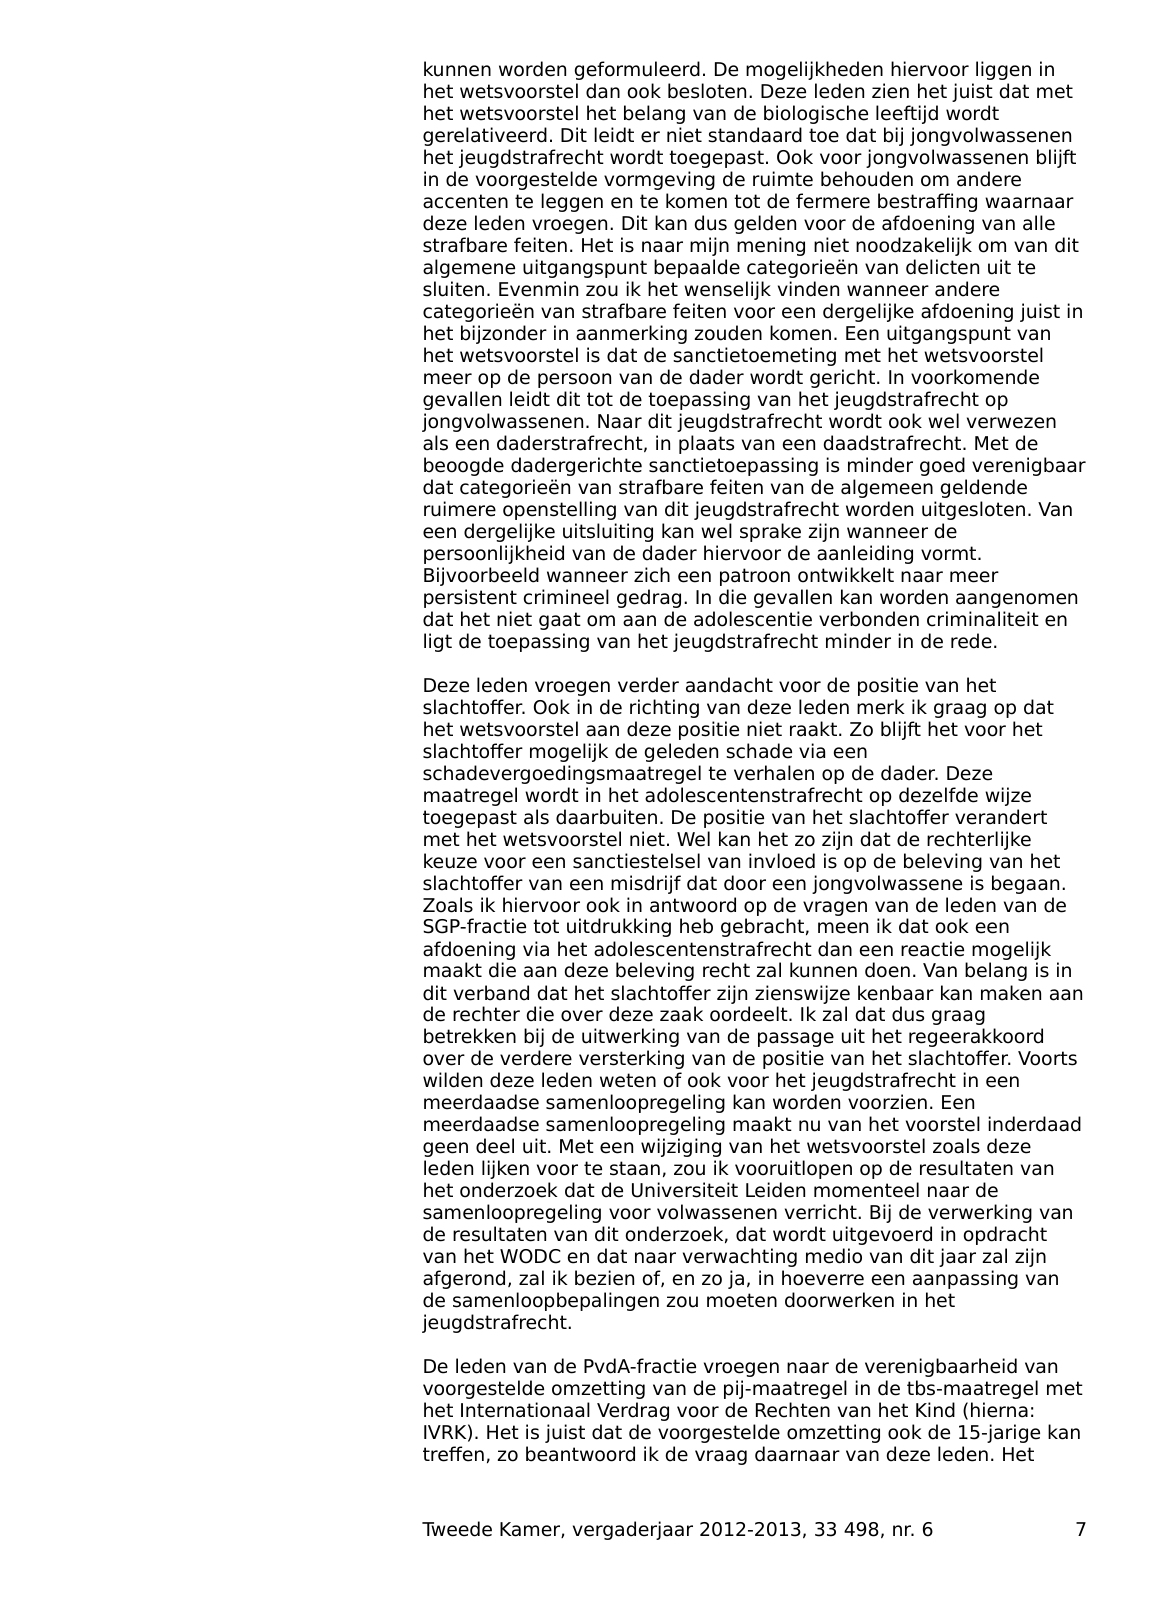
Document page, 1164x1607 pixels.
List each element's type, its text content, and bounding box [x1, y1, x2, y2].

text De leden van de PvdA-fractie vroegen naar de verenigbaarheid van voorgestelde omzetting van de pij-maatregel in de tbs-maatregel met het Internationaal Verdrag voor de Rechten van het Kind (hierna: IVRK). Het is juist dat de voorgestelde omzetting ook de 15-jarige kan treffen, zo beantwoord ik de vraag daarnaar van deze leden. Het [422, 1356, 1087, 1466]
text kunnen worden geformuleerd. De mogelijkheden hiervoor liggen in het wetsvoorstel dan ook besloten. Deze leden zien het juist dat met het wetsvoorstel het belang van de biologische leeftijd wordt gerelativeerd. Dit leidt er niet standaard toe dat bij jongvolwassenen het jeugdstrafrecht wordt toegepast. Ook voor jongvolwassenen blijft in de voorgestelde vormgeving de ruimte behouden om andere accenten te leggen en te komen tot de fermere bestraffing waarnaar deze leden vroegen. Dit kan dus gelden voor de afdoening van alle strafbare feiten. Het is naar mijn mening niet noodzakelijk om van dit algemene uitgangspunt bepaalde categorieën van delicten uit te sluiten. Evenmin zou ik het wenselijk vinden wanneer andere categorieën van strafbare feiten voor een dergelijke afdoening juist in het bijzonder in aanmerking zouden komen. Een uitgangspunt van het wetsvoorstel is dat de sanctietoemeting met het wetsvoorstel meer op de persoon van de dader wordt gericht. In voorkomende gevallen leidt dit tot de toepassing van het jeugdstrafrecht op jongvolwassenen. Naar dit jeugdstrafrecht wordt ook wel verwezen als een daderstrafrecht, in plaats van een daadstrafrecht. Met de beoogde dadergerichte sanctietoepassing is minder goed verenigbaar dat categorieën van strafbare feiten van de algemeen geldende ruimere openstelling van dit jeugdstrafrecht worden uitgesloten. Van een dergelijke uitsluiting kan wel sprake zijn wanneer de persoonlijkheid van de dader hiervoor de aanleiding vormt. Bijvoorbeeld wanneer zich een patroon ontwikkelt naar meer persistent crimineel gedrag. In die gevallen kan worden aangenomen dat het niet gaat om aan de adolescentie verbonden criminaliteit en ligt de toepassing van het jeugdstrafrecht minder in de rede. [422, 59, 1087, 652]
text Deze leden vroegen verder aandacht voor de positie van het slachtoffer. Ook in de richting van deze leden merk ik graag op dat het wetsvoorstel aan deze positie niet raakt. Zo blijft het voor het slachtoffer mogelijk de geleden schade via een schadevergoedingsmaatregel te verhalen op de dader. Deze maatregel wordt in het adolescentenstrafrecht op dezelfde wijze toegepast als daarbuiten. De positie van het slachtoffer verandert met het wetsvoorstel niet. Wel kan het zo zijn dat de rechterlijke keuze voor een sanctiestelsel van invloed is op de beleving van het slachtoffer van een misdrijf dat door een jongvolwassene is begaan. Zoals ik hiervoor ook in antwoord op de vragen van de leden van de SGP-fractie tot uitdrukking heb gebracht, meen ik dat ook een afdoening via het adolescentenstrafrecht dan een reactie mogelijk maakt die aan deze beleving recht zal kunnen doen. Van belang is in dit verband dat het slachtoffer zijn zienswijze kenbaar kan maken aan de rechter die over deze zaak oordeelt. Ik zal dat dus graag betrekken bij de uitwerking van de passage uit het regeerakkoord over de verdere versterking van de positie van het slachtoffer. Voorts wilden deze leden weten of ook voor het jeugdstrafrecht in een meerdaadse samenloopregeling kan worden voorzien. Een meerdaadse samenloopregeling maakt nu van het voorstel inderdaad geen deel uit. Met een wijziging van het wetsvoorstel zoals deze leden lijken voor te staan, zou ik vooruitlopen op de resultaten van het onderzoek dat de Universiteit Leiden momenteel naar de samenloopregeling voor volwassenen verricht. Bij de verwerking van de resultaten van dit onderzoek, dat wordt uitgevoerd in opdracht van het WODC en dat naar verwachting medio van dit jaar zal zijn afgerond, zal ik bezien of, en zo ja, in hoeverre een aanpassing van de samenloopbepalingen zou moeten doorwerken in het jeugdstrafrecht. [422, 675, 1087, 1334]
